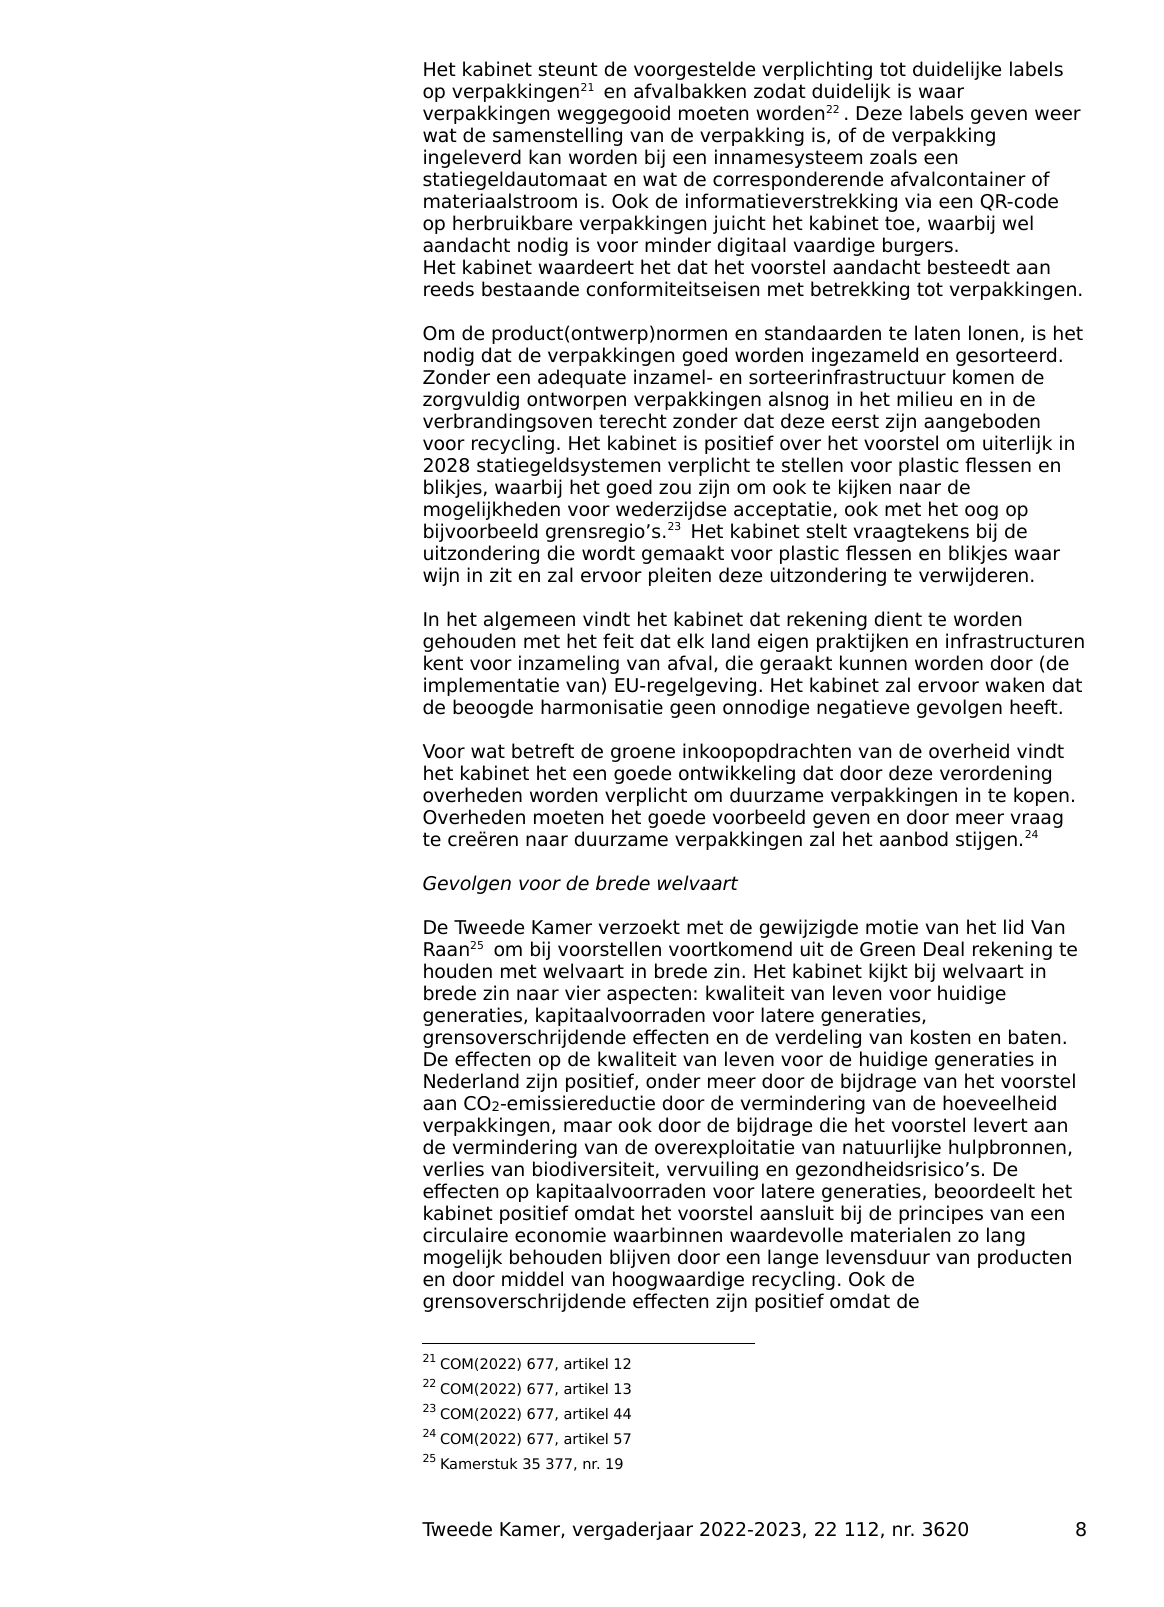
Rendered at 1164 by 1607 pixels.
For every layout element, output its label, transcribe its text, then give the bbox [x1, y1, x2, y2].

subtitle Gevolgen voor de brede welvaart [422, 873, 1087, 895]
text COM(2022) 677, artikel 57 [422, 1427, 1087, 1449]
text Om de product(ontwerp)normen en standaarden te laten lonen, is het nodig dat de verpakkingen goed worden ingezameld en gesorteerd. Zonder een adequate inzamel- en sorteerinfrastructuur komen de zorgvuldig ontworpen verpakkingen alsnog in het milieu en in de verbrandingsoven terecht zonder dat deze eerst zijn aangeboden voor recycling. Het kabinet is positief over het voorstel om uiterlijk in 2028 statiegeldsystemen verplicht te stellen voor plastic flessen en blikjes, waarbij het goed zou zijn om ook te kijken naar de mogelijkheden voor wederzijdse acceptatie, ook met het oog op bijvoorbeeld grensregio’s. Het kabinet stelt vraagtekens bij de uitzondering die wordt gemaakt voor plastic flessen en blikjes waar wijn in zit en zal ervoor pleiten deze uitzondering te verwijderen. [422, 323, 1087, 587]
text In het algemeen vindt het kabinet dat rekening dient te worden gehouden met het feit dat elk land eigen praktijken en infrastructuren kent voor inzameling van afval, die geraakt kunnen worden door (de implementatie van) EU-regelgeving. Het kabinet zal ervoor waken dat de beoogde harmonisatie geen onnodige negatieve gevolgen heeft. [422, 609, 1087, 719]
text Het kabinet steunt de voorgestelde verplichting tot duidelijke labels op verpakkingen en afvalbakken zodat duidelijk is waar verpakkingen weggegooid moeten worden. Deze labels geven weer wat de samenstelling van de verpakking is, of de verpakking ingeleverd kan worden bij een innamesysteem zoals een statiegeldautomaat en wat de corresponderende afvalcontainer of materiaalstroom is. Ook de informatieverstrekking via een QR-code op herbruikbare verpakkingen juicht het kabinet toe, waarbij wel aandacht nodig is voor minder digitaal vaardige burgers. [422, 59, 1087, 257]
text De Tweede Kamer verzoekt met de gewijzigde motie van het lid Van Raan om bij voorstellen voortkomend uit de Green Deal rekening te houden met welvaart in brede zin. Het kabinet kijkt bij welvaart in brede zin naar vier aspecten: kwaliteit van leven voor huidige generaties, kapitaalvoorraden voor latere generaties, grensoverschrijdende effecten en de verdeling van kosten en baten. De effecten op de kwaliteit van leven voor de huidige generaties in Nederland zijn positief, onder meer door de bijdrage van het voorstel aan CO2-emissiereductie door de vermindering van de hoeveelheid verpakkingen, maar ook door de bijdrage die het voorstel levert aan de vermindering van de overexploitatie van natuurlijke hulpbronnen, verlies van biodiversiteit, vervuiling en gezondheidsrisico’s. De effecten op kapitaalvoorraden voor latere generaties, beoordeelt het kabinet positief omdat het voorstel aansluit bij de principes van een circulaire economie waarbinnen waardevolle materialen zo lang mogelijk behouden blijven door een lange levensduur van producten en door middel van hoogwaardige recycling. Ook de grensoverschrijdende effecten zijn positief omdat de [422, 917, 1087, 1313]
text Het kabinet waardeert het dat het voorstel aandacht besteedt aan reeds bestaande conformiteitseisen met betrekking tot verpakkingen. [422, 257, 1087, 301]
text COM(2022) 677, artikel 44 [422, 1402, 1087, 1424]
text Voor wat betreft de groene inkoopopdrachten van de overheid vindt het kabinet het een goede ontwikkeling dat door deze verordening overheden worden verplicht om duurzame verpakkingen in te kopen. Overheden moeten het goede voorbeeld geven en door meer vraag te creëren naar duurzame verpakkingen zal het aanbod stijgen. [422, 741, 1087, 851]
text COM(2022) 677, artikel 13 [422, 1377, 1087, 1399]
text COM(2022) 677, artikel 12 [422, 1352, 1087, 1374]
text Kamerstuk 35 377, nr. 19 [422, 1452, 1087, 1474]
